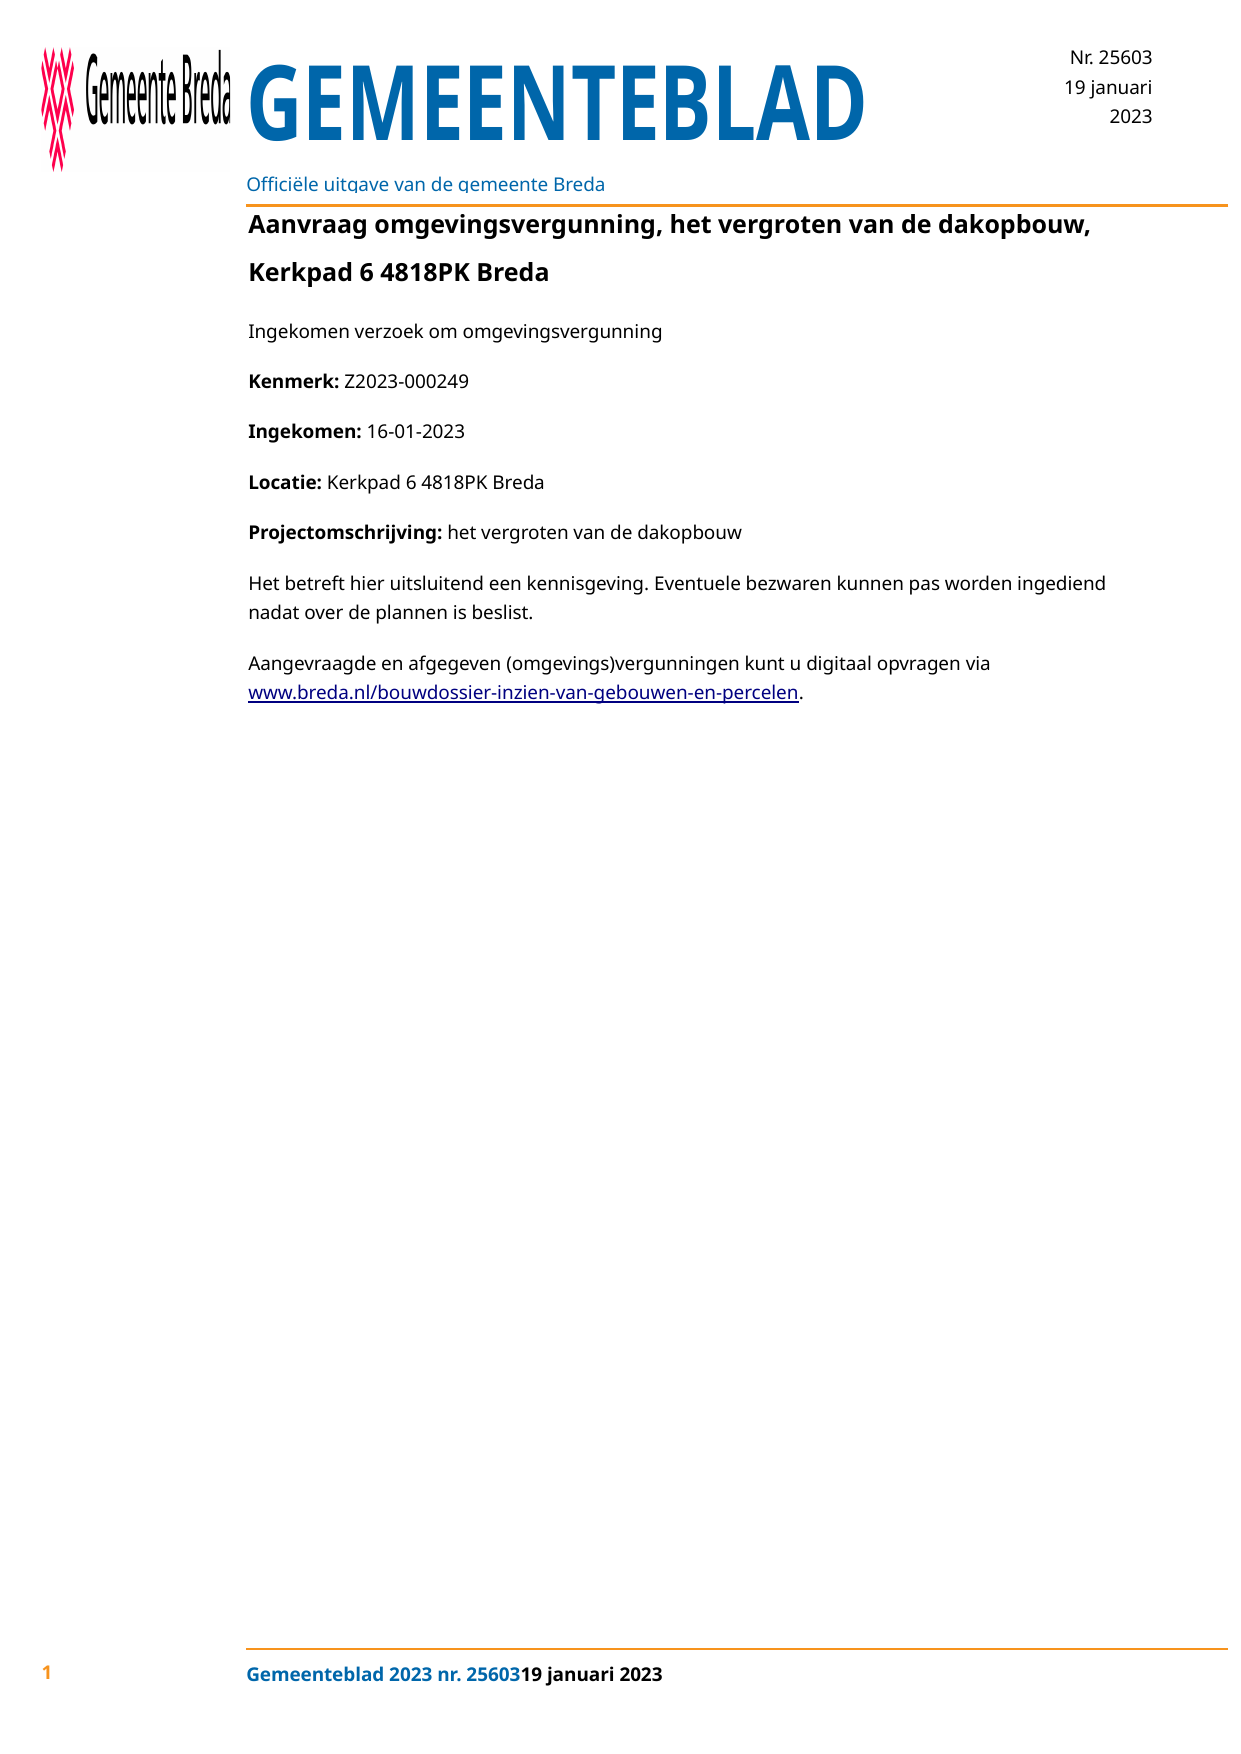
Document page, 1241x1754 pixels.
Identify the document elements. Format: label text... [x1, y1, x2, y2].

picture [41, 47, 231, 172]
text Het betreft hier uitsluitend een kennisgeving. Eventuele bezwaren kunnen pas worden ingediend nadat over de plannen is beslist. [248, 570, 1152, 625]
text Projectomschrijving: het vergroten van de dakopbouw [248, 519, 1152, 545]
text Aanvraag omgevingsvergunning, het vergroten van de dakopbouw, Kerkpad 6 4818PK Breda [248, 207, 1152, 288]
text Kenmerk: Z2023-000249 [248, 368, 1152, 394]
text Ingekomen verzoek om omgevingsvergunning [248, 318, 1152, 344]
text Ingekomen: 16-01-2023 [248, 419, 1152, 444]
text Locatie: Kerkpad 6 4818PK Breda [248, 469, 1152, 495]
text Aangevraagde en afgegeven (omgevings)vergunningen kunt u digitaal opvragen via www.breda.nl/bouwdossier-inzien-van-gebouwen-en-percelen. [248, 650, 1152, 705]
